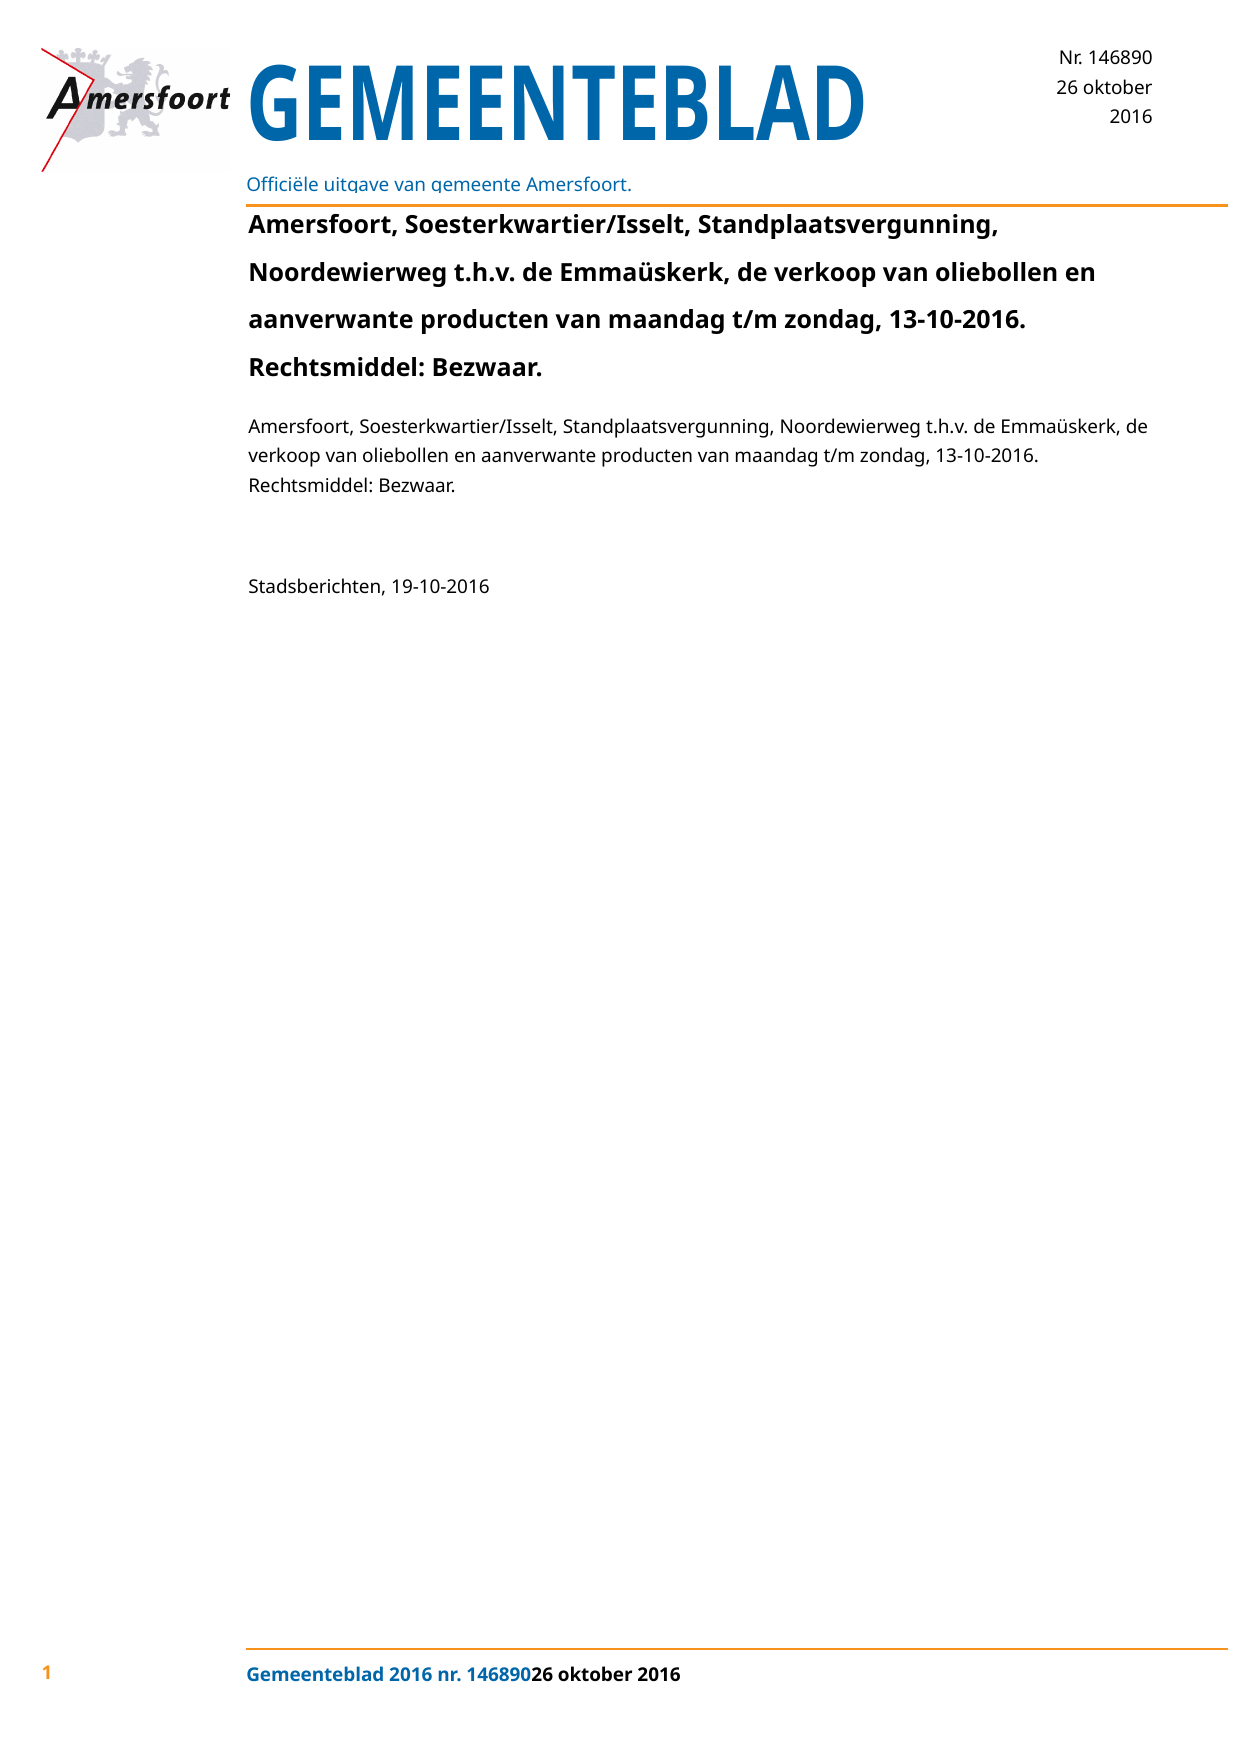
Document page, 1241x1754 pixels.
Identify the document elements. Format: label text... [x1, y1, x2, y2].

text Stadsberichten, 19-10-2016 [248, 573, 1152, 599]
text Amersfoort, Soesterkwartier/Isselt, Standplaatsvergunning, Noordewierweg t.h.v. de Emmaüskerk, de verkoop van oliebollen en aanverwante producten van maandag t/m zondag, 13-10-2016. Rechtsmiddel: Bezwaar. [248, 207, 1152, 384]
picture [41, 47, 231, 172]
text Amersfoort, Soesterkwartier/Isselt, Standplaatsvergunning, Noordewierweg t.h.v. de Emmaüskerk, de verkoop van oliebollen en aanverwante producten van maandag t/m zondag, 13-10-2016. Rechtsmiddel: Bezwaar. [248, 413, 1152, 498]
